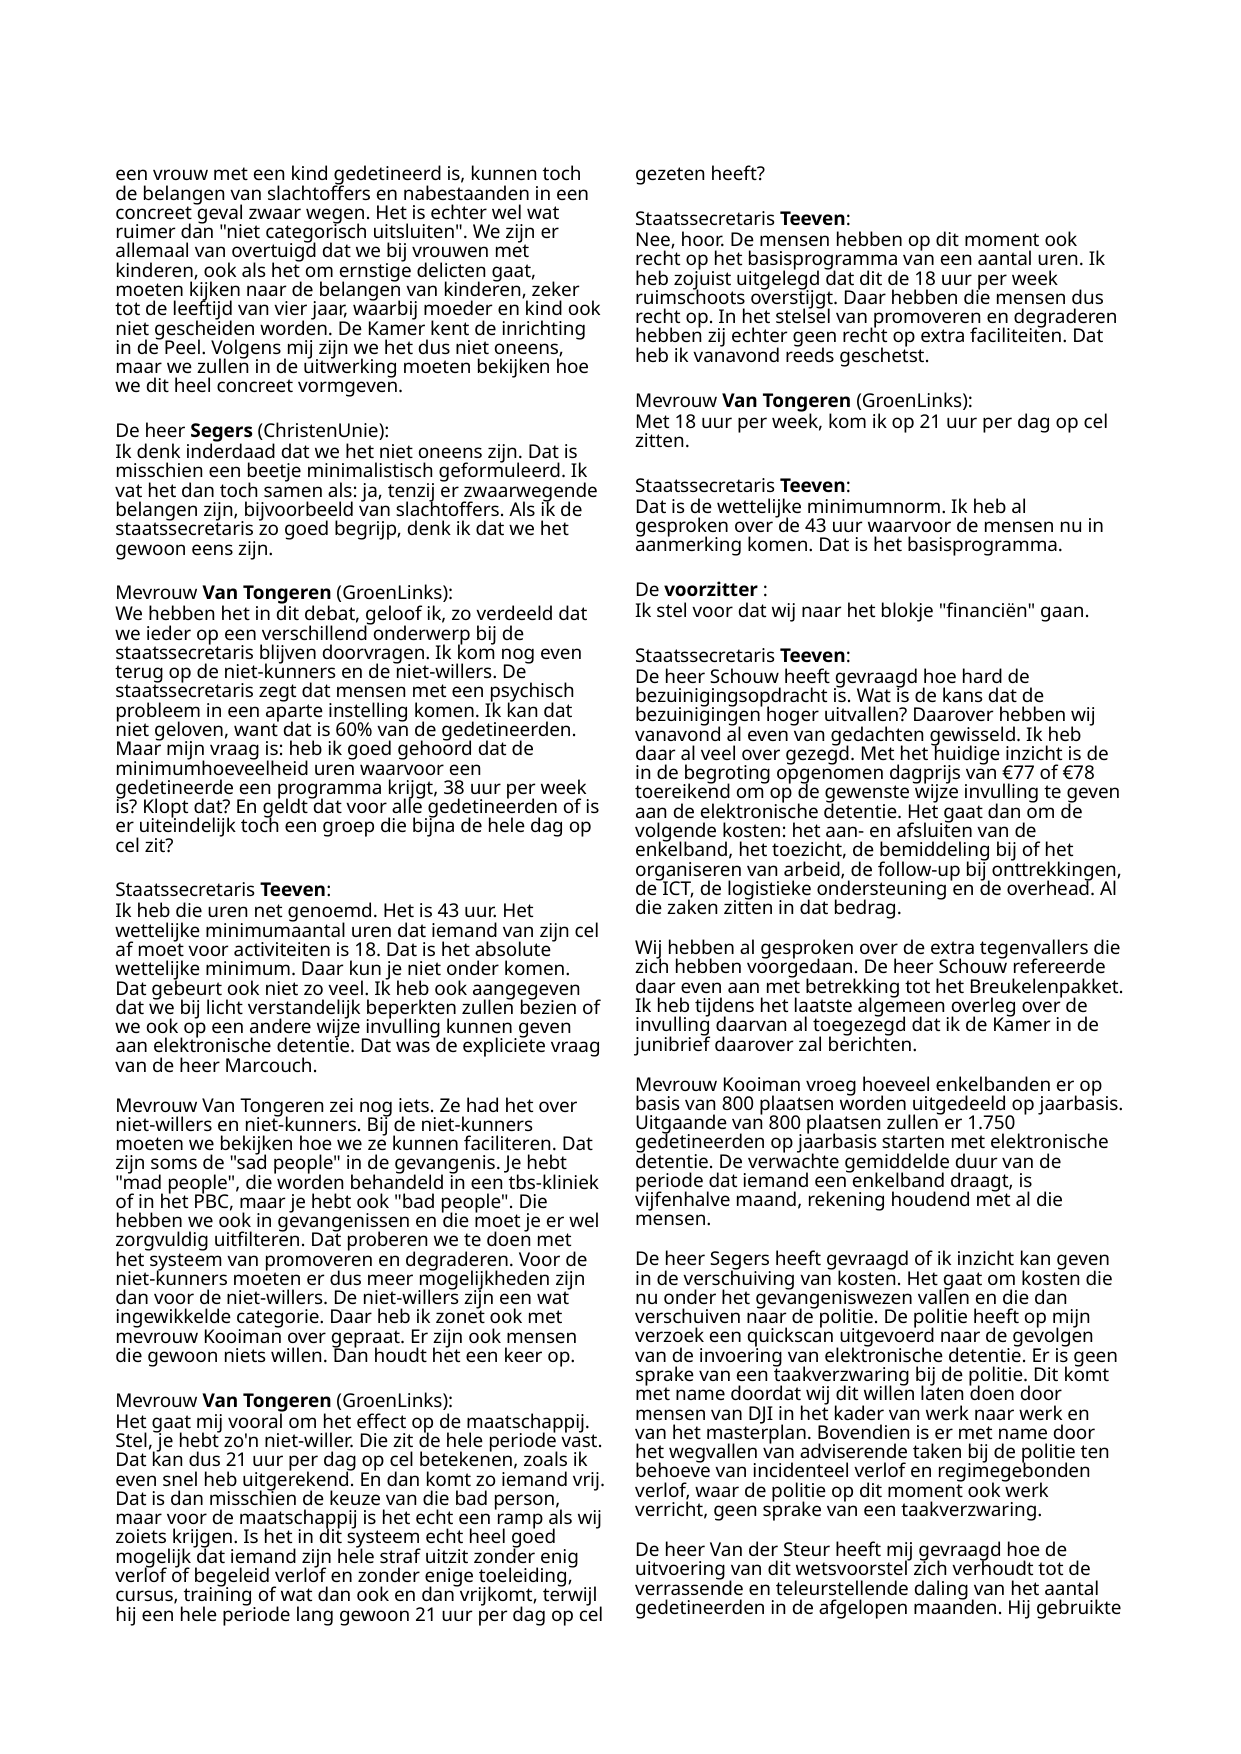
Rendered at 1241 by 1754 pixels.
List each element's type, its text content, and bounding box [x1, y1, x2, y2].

text Mevrouw Van Tongeren zei nog iets. Ze had het over niet-willers en niet-kunners. Bij de niet-kunners moeten we bekijken hoe we ze kunnen faciliteren. Dat zijn soms de "sad people" in de gevangenis. Je hebt "mad people", die worden behandeld in een tbs-kliniek of in het PBC, maar je hebt ook "bad people". Die hebben we ook in gevangenissen en die moet je er wel zorgvuldig uitfilteren. Dat proberen we te doen met het systeem van promoveren en degraderen. Voor de niet-kunners moeten er dus meer mogelijkheden zijn dan voor de niet-willers. De niet-willers zijn een wat ingewikkelde categorie. Daar heb ik zonet ook met mevrouw Kooiman over gepraat. Er zijn ook mensen die gewoon niets willen. Dan houdt het een keer op. [115, 1097, 605, 1366]
text De heer Segers (ChristenUnie): [115, 417, 605, 443]
text Met 18 uur per week, kom ik op 21 uur per dag op cel zitten. [635, 413, 1125, 451]
text Staatssecretaris Teeven: [635, 472, 1125, 498]
text De heer Schouw heeft gevraagd hoe hard de bezuinigingsopdracht is. Wat is de kans dat de bezuinigingen hoger uitvallen? Daarover hebben wij vanavond al even van gedachten gewisseld. Ik heb daar al veel over gezegd. Met het huidige inzicht is de in de begroting opgenomen dagprijs van €77 of €78 toereikend om op de gewenste wijze invulling te geven aan de elektronische detentie. Het gaat dan om de volgende kosten: het aan- en afsluiten van de enkelband, het toezicht, de bemiddeling bij of het organiseren van arbeid, de follow-up bij onttrekkingen, de ICT, de logistieke ondersteuning en de overhead. Al die zaken zitten in dat bedrag. [635, 668, 1125, 918]
text De voorzitter : [635, 576, 1125, 602]
text een vrouw met een kind gedetineerd is, kunnen toch de belangen van slachtoffers en nabestaanden in een concreet geval zwaar wegen. Het is echter wel wat ruimer dan "niet categorisch uitsluiten". We zijn er allemaal van overtuigd dat we bij vrouwen met kinderen, ook als het om ernstige delicten gaat, moeten kijken naar de belangen van kinderen, zeker tot de leeftijd van vier jaar, waarbij moeder en kind ook niet gescheiden worden. De Kamer kent de inrichting in de Peel. Volgens mij zijn we het dus niet oneens, maar we zullen in de uitwerking moeten bekijken hoe we dit heel concreet vormgeven. [115, 165, 605, 397]
text Staatssecretaris Teeven: [635, 205, 1125, 231]
text De heer Van der Steur heeft mij gevraagd hoe de uitvoering van dit wetsvoorstel zich verhoudt tot de verrassende en teleurstellende daling van het aantal gedetineerden in de afgelopen maanden. Hij gebruikte [635, 1541, 1125, 1618]
text Mevrouw Kooiman vroeg hoeveel enkelbanden er op basis van 800 plaatsen worden uitgedeeld op jaarbasis. Uitgaande van 800 plaatsen zullen er 1.750 gedetineerden op jaarbasis starten met elektronische detentie. De verwachte gemiddelde duur van de periode dat iemand een enkelband draagt, is vijfenhalve maand, rekening houdend met al die mensen. [635, 1076, 1125, 1230]
text Ik heb die uren net genoemd. Het is 43 uur. Het wettelijke minimumaantal uren dat iemand van zijn cel af moet voor activiteiten is 18. Dat is het absolute wettelijke minimum. Daar kun je niet onder komen. Dat gebeurt ook niet zo veel. Ik heb ook aangegeven dat we bij licht verstandelijk beperkten zullen bezien of we ook op een andere wijze invulling kunnen geven aan elektronische detentie. Dat was de expliciete vraag van de heer Marcouch. [115, 902, 605, 1076]
text De heer Segers heeft gevraagd of ik inzicht kan geven in de verschuiving van kosten. Het gaat om kosten die nu onder het gevangeniswezen vallen en die dan verschuiven naar de politie. De politie heeft op mijn verzoek een quickscan uitgevoerd naar de gevolgen van de invoering van elektronische detentie. Er is geen sprake van een taakverzwaring bij de politie. Dit komt met name doordat wij dit willen laten doen door mensen van DJI in het kader van werk naar werk en van het masterplan. Bovendien is er met name door het wegvallen van adviserende taken bij de politie ten behoeve van incidenteel verlof en regimegebonden verlof, waar de politie op dit moment ook werk verricht, geen sprake van een taakverzwaring. [635, 1250, 1125, 1520]
text Wij hebben al gesproken over de extra tegenvallers die zich hebben voorgedaan. De heer Schouw refereerde daar even aan met betrekking tot het Breukelenpakket. Ik heb tijdens het laatste algemeen overleg over de invulling daarvan al toegezegd dat ik de Kamer in de junibrief daarover zal berichten. [635, 939, 1125, 1055]
text Ik stel voor dat wij naar het blokje "financiën" gaan. [635, 602, 1125, 621]
text We hebben het in dit debat, geloof ik, zo verdeeld dat we ieder op een verschillend onderwerp bij de staatssecretaris blijven doorvragen. Ik kom nog even terug op de niet-kunners en de niet-willers. De staatssecretaris zegt dat mensen met een psychisch probleem in een aparte instelling komen. Ik kan dat niet geloven, want dat is 60% van de gedetineerden. Maar mijn vraag is: heb ik goed gehoord dat de minimumhoeveelheid uren waarvoor een gedetineerde een programma krijgt, 38 uur per week is? Klopt dat? En geldt dat voor alle gedetineerden of is er uiteindelijk toch een groep die bijna de hele dag op cel zit? [115, 605, 605, 856]
text Mevrouw Van Tongeren (GroenLinks): [635, 387, 1125, 413]
text Nee, hoor. De mensen hebben op dit moment ook recht op het basisprogramma van een aantal uren. Ik heb zojuist uitgelegd dat dit de 18 uur per week ruimschoots overstijgt. Daar hebben die mensen dus recht op. In het stelsel van promoveren en degraderen hebben zij echter geen recht op extra faciliteiten. Dat heb ik vanavond reeds geschetst. [635, 231, 1125, 366]
text gezeten heeft? [635, 165, 1125, 184]
text Het gaat mij vooral om het effect op de maatschappij. Stel, je hebt zo'n niet-willer. Die zit de hele periode vast. Dat kan dus 21 uur per dag op cel betekenen, zoals ik even snel heb uitgerekend. En dan komt zo iemand vrij. Dat is dan misschien de keuze van die bad person, maar voor de maatschappij is het echt een ramp als wij zoiets krijgen. Is het in dit systeem echt heel goed mogelijk dat iemand zijn hele straf uitzit zonder enig verlof of begeleid verlof en zonder enige toeleiding, cursus, training of wat dan ook en dan vrijkomt, terwijl hij een hele periode lang gewoon 21 uur per dag op cel [115, 1413, 605, 1625]
text Mevrouw Van Tongeren (GroenLinks): [115, 579, 605, 605]
text Dat is de wettelijke minimumnorm. Ik heb al gesproken over de 43 uur waarvoor de mensen nu in aanmerking komen. Dat is het basisprogramma. [635, 498, 1125, 556]
text Staatssecretaris Teeven: [115, 877, 605, 902]
text Staatssecretaris Teeven: [635, 642, 1125, 668]
text Ik denk inderdaad dat we het niet oneens zijn. Dat is misschien een beetje minimalistisch geformuleerd. Ik vat het dan toch samen als: ja, tenzij er zwaarwegende belangen zijn, bijvoorbeeld van slachtoffers. Als ik de staatssecretaris zo goed begrijp, denk ik dat we het gewoon eens zijn. [115, 443, 605, 559]
text Mevrouw Van Tongeren (GroenLinks): [115, 1387, 605, 1413]
